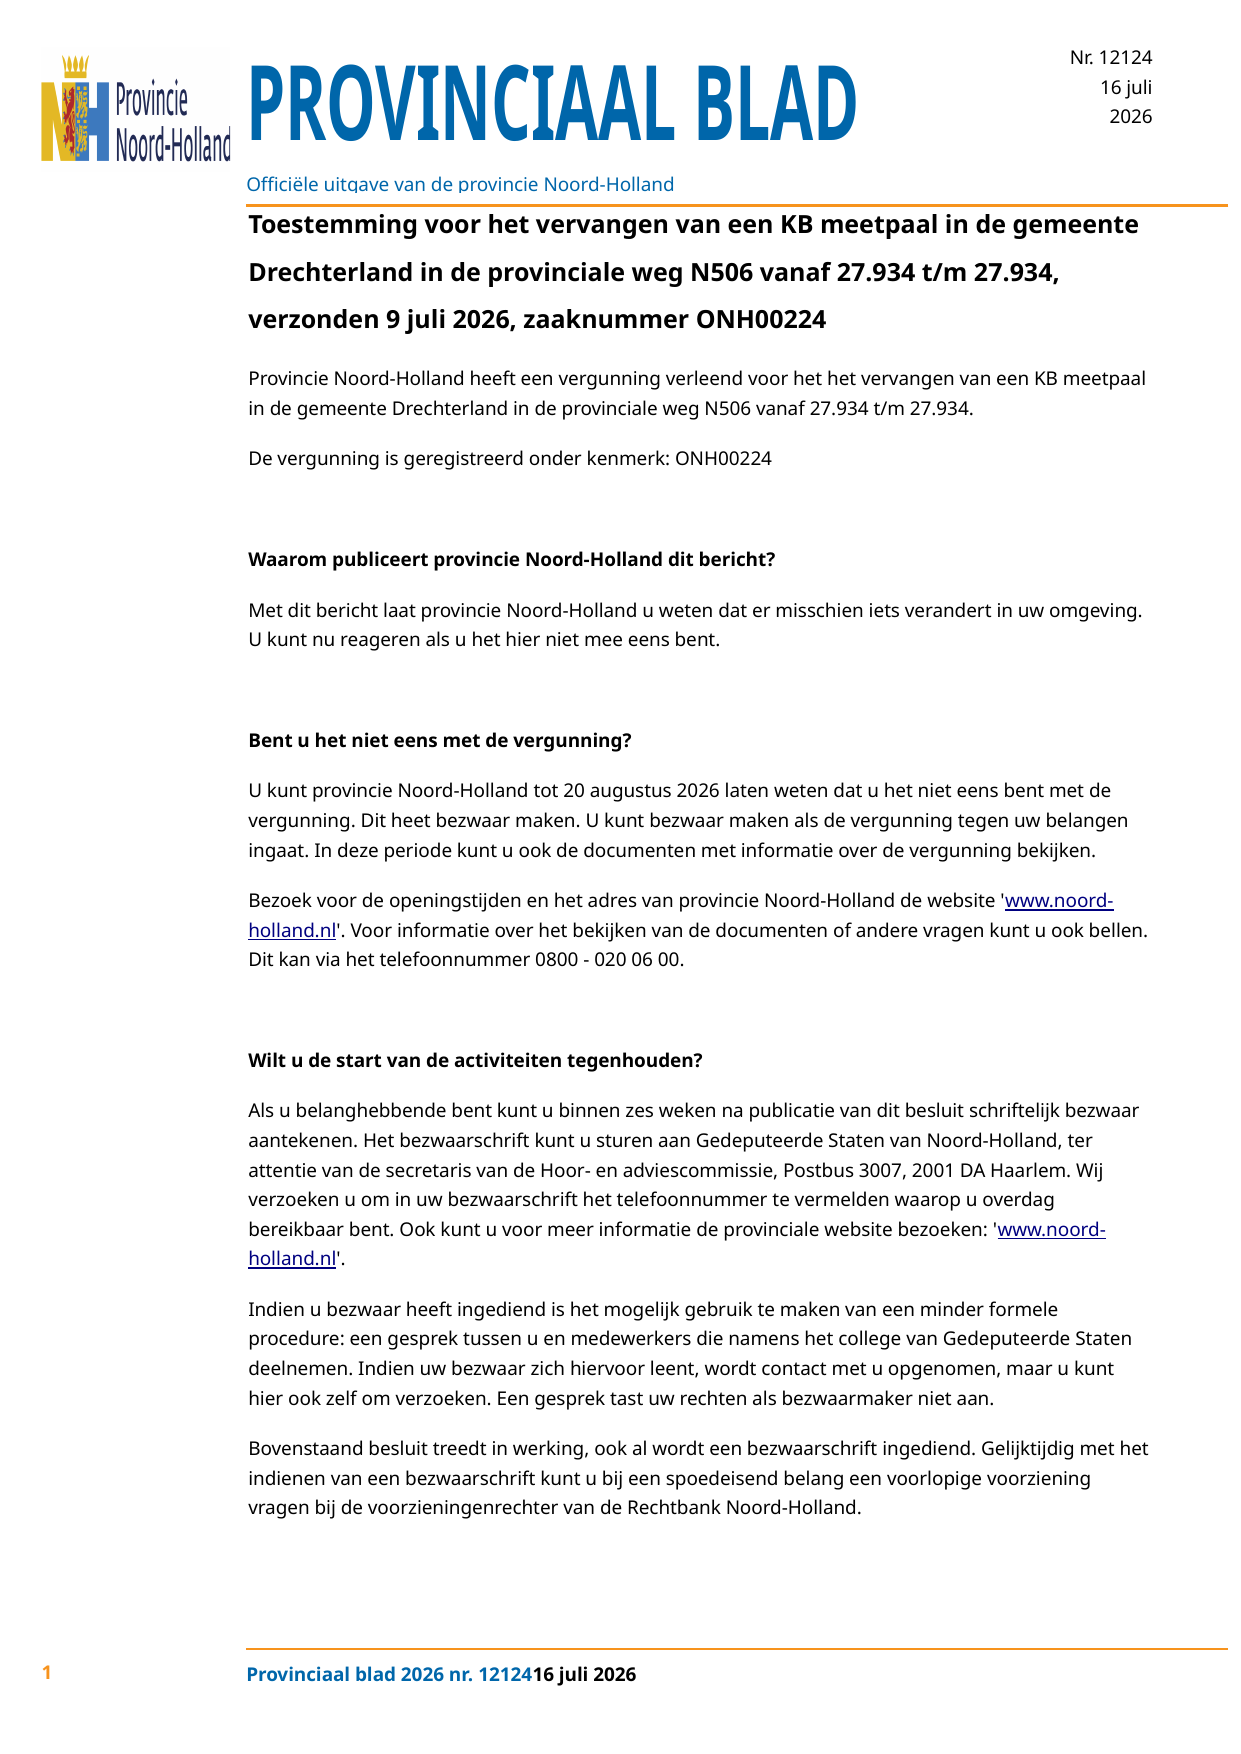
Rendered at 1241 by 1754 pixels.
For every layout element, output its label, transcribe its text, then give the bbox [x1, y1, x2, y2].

text Bezoek voor de openingstijden en het adres van provincie Noord-Holland de website 'www.noord-holland.nl'. Voor informatie over het bekijken van de documenten of andere vragen kunt u ook bellen. Dit kan via het telefoonnummer 0800 - 020 06 00. [248, 887, 1152, 972]
text Toestemming voor het vervangen van een KB meetpaal in de gemeente Drechterland in de provinciale weg N506 vanaf 27.934 t/m 27.934, verzonden 9 juli 2026, zaaknummer ONH00224 [248, 207, 1152, 336]
text U kunt provincie Noord-Holland tot 20 augustus 2026 laten weten dat u het niet eens bent met de vergunning. Dit heet bezwaar maken. U kunt bezwaar maken als de vergunning tegen uw belangen ingaat. In deze periode kunt u ook de documenten met informatie over de vergunning bekijken. [248, 778, 1152, 862]
text Provincie Noord-Holland heeft een vergunning verleend voor het het vervangen van een KB meetpaal in de gemeente Drechterland in de provinciale weg N506 vanaf 27.934 t/m 27.934. [248, 366, 1152, 421]
text De vergunning is geregistreerd onder kenmerk: ONH00224 [248, 446, 1152, 471]
picture [41, 47, 231, 172]
text Waarom publiceert provincie Noord-Holland dit bericht? [248, 546, 1152, 572]
text Indien u bezwaar heeft ingediend is het mogelijk gebruik te maken van een minder formele procedure: een gesprek tussen u en medewerkers die namens het college van Gedeputeerde Staten deelnemen. Indien uw bezwaar zich hiervoor leent, wordt contact met u opgenomen, maar u kunt hier ook zelf om verzoeken. Een gesprek tast uw rechten als bezwaarmaker niet aan. [248, 1296, 1152, 1410]
text Wilt u de start van de activiteiten tegenhouden? [248, 1047, 1152, 1073]
text Met dit bericht laat provincie Noord-Holland u weten dat er misschien iets verandert in uw omgeving. U kunt nu reageren als u het hier niet mee eens bent. [248, 597, 1152, 652]
text Bovenstaand besluit treedt in werking, ook al wordt een bezwaarschrift ingediend. Gelijktijdig met het indienen van een bezwaarschrift kunt u bij een spoedeisend belang een voorlopige voorziening vragen bij de voorzieningenrechter van de Rechtbank Noord-Holland. [248, 1435, 1152, 1520]
text Als u belanghebbende bent kunt u binnen zes weken na publicatie van dit besluit schriftelijk bezwaar aantekenen. Het bezwaarschrift kunt u sturen aan Gedeputeerde Staten van Noord-Holland, ter attentie van de secretaris van de Hoor- en adviescommissie, Postbus 3007, 2001 DA Haarlem. Wij verzoeken u om in uw bezwaarschrift het telefoonnummer te vermelden waarop u overdag bereikbaar bent. Ook kunt u voor meer informatie de provinciale website bezoeken: 'www.noord-holland.nl'. [248, 1098, 1152, 1271]
text Bent u het niet eens met de vergunning? [248, 727, 1152, 753]
